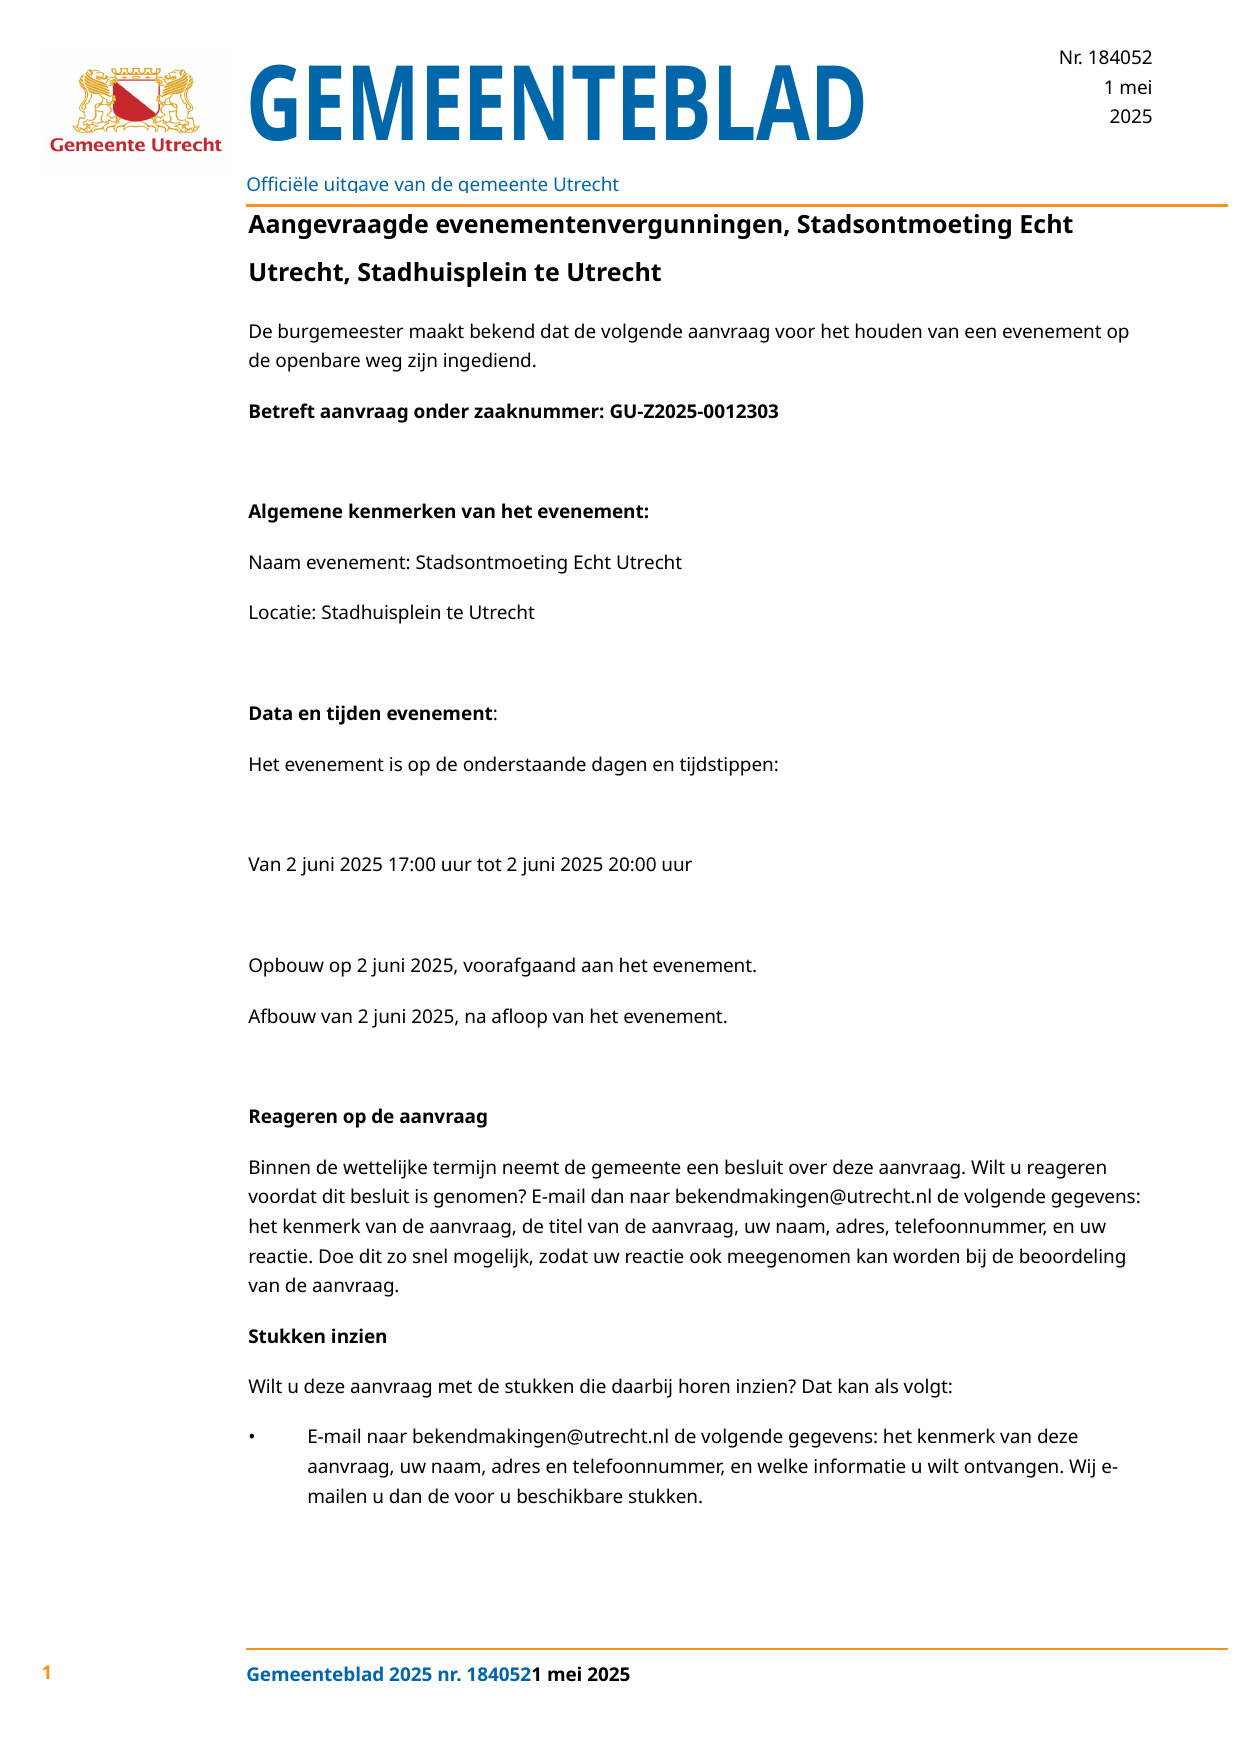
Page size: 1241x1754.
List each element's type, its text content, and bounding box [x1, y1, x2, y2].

text Locatie: Stadhuisplein te Utrecht [248, 599, 1152, 625]
text Afbouw van 2 juni 2025, na afloop van het evenement. [248, 1003, 1152, 1029]
text Wilt u deze aanvraag met de stukken die daarbij horen inzien? Dat kan als volgt: [248, 1373, 1152, 1399]
text Van 2 juni 2025 17:00 uur tot 2 juni 2025 20:00 uur [248, 852, 1152, 877]
text Algemene kenmerken van het evenement: [248, 499, 1152, 524]
picture [41, 47, 231, 172]
text Aangevraagde evenementenvergunningen, Stadsontmoeting Echt Utrecht, Stadhuisplein te Utrecht [248, 207, 1152, 288]
text Naam evenement: Stadsontmoeting Echt Utrecht [248, 549, 1152, 575]
text Het evenement is op de onderstaande dagen en tijdstippen: [248, 751, 1152, 777]
text Binnen de wettelijke termijn neemt de gemeente een besluit over deze aanvraag. Wilt u reageren voordat dit besluit is genomen? E-mail dan naar bekendmakingen@utrecht.nl de volgende gegevens: het kenmerk van de aanvraag, de titel van de aanvraag, uw naam, adres, telefoonnummer, en uw reactie. Doe dit zo snel mogelijk, zodat uw reactie ook meegenomen kan worden bij de beoordeling van de aanvraag. [248, 1154, 1152, 1298]
text De burgemeester maakt bekend dat de volgende aanvraag voor het houden van een evenement op de openbare weg zijn ingediend. [248, 318, 1152, 373]
text Data en tijden evenement: [248, 700, 1152, 726]
text Reageren op de aanvraag [248, 1104, 1152, 1129]
list E-mail naar bekendmakingen@utrecht.nl de volgende gegevens: het kenmerk van deze aanvraag, uw naam, adres en telefoonnummer, en welke informatie u wilt ontvangen. Wij e-mailen u dan de voor u beschikbare stukken. [248, 1424, 1152, 1509]
text Stukken inzien [248, 1323, 1152, 1349]
text Opbouw op 2 juni 2025, voorafgaand aan het evenement. [248, 952, 1152, 978]
text Betreft aanvraag onder zaaknummer: GU-Z2025-0012303 [248, 398, 1152, 424]
